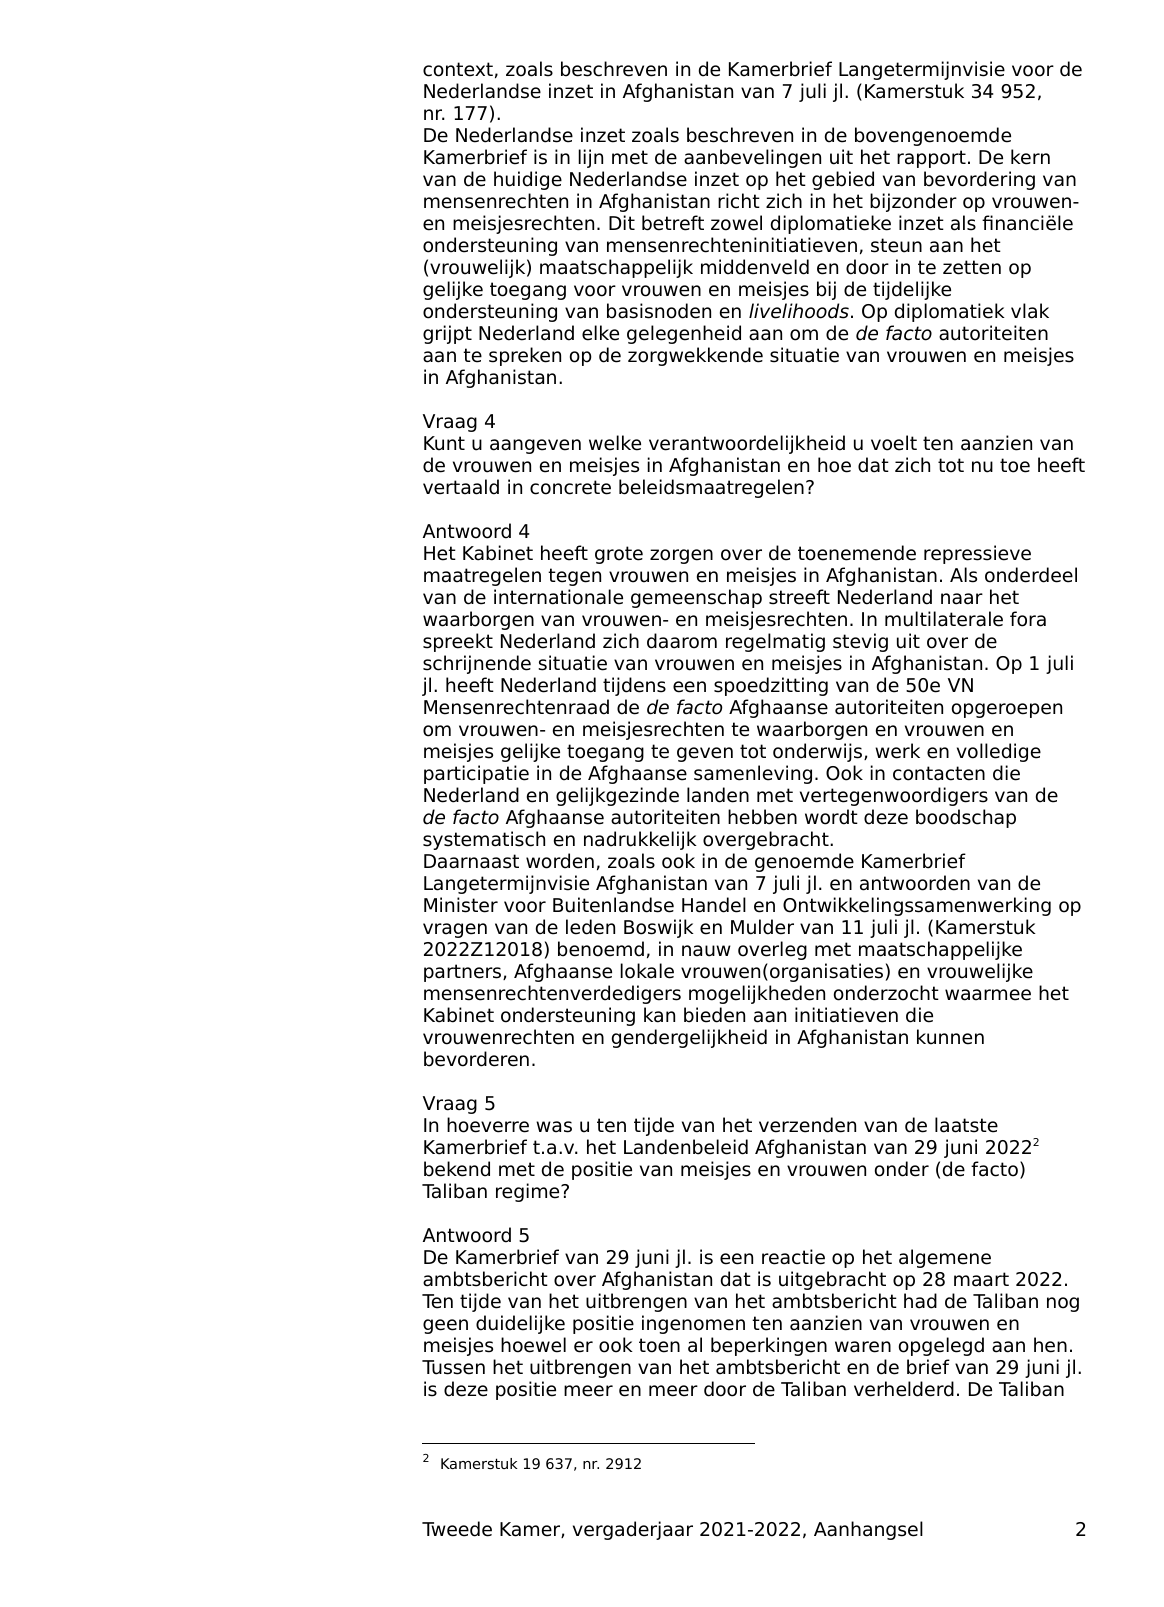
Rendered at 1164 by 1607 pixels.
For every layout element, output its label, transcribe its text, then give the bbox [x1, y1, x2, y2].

text Daarnaast worden, zoals ook in de genoemde Kamerbrief Langetermijnvisie Afghanistan van 7 juli jl. en antwoorden van de Minister voor Buitenlandse Handel en Ontwikkelingssamenwerking op vragen van de leden Boswijk en Mulder van 11 juli jl. (Kamerstuk 2022Z12018) benoemd, in nauw overleg met maatschappelijke partners, Afghaanse lokale vrouwen(organisaties) en vrouwelijke mensenrechtenverdedigers mogelijkheden onderzocht waarmee het Kabinet ondersteuning kan bieden aan initiatieven die vrouwenrechten en gendergelijkheid in Afghanistan kunnen bevorderen. [422, 851, 1087, 1071]
text De Nederlandse inzet zoals beschreven in de bovengenoemde Kamerbrief is in lijn met de aanbevelingen uit het rapport. De kern van de huidige Nederlandse inzet op het gebied van bevordering van mensenrechten in Afghanistan richt zich in het bijzonder op vrouwen- en meisjesrechten. Dit betreft zowel diplomatieke inzet als financiële ondersteuning van mensenrechteninitiatieven, steun aan het (vrouwelijk) maatschappelijk middenveld en door in te zetten op gelijke toegang voor vrouwen en meisjes bij de tijdelijke ondersteuning van basisnoden en livelihoods. Op diplomatiek vlak grijpt Nederland elke gelegenheid aan om de de facto autoriteiten aan te spreken op de zorgwekkende situatie van vrouwen en meisjes in Afghanistan. [422, 125, 1087, 389]
text context, zoals beschreven in de Kamerbrief Langetermijnvisie voor de Nederlandse inzet in Afghanistan van 7 juli jl. (Kamerstuk 34 952, nr. 177). [422, 59, 1087, 125]
text Antwoord 5 [422, 1225, 1087, 1247]
text In hoeverre was u ten tijde van het verzenden van de laatste Kamerbrief t.a.v. het Landenbeleid Afghanistan van 29 juni 2022 bekend met de positie van meisjes en vrouwen onder (de facto) Taliban regime? [422, 1115, 1087, 1203]
text Het Kabinet heeft grote zorgen over de toenemende repressieve maatregelen tegen vrouwen en meisjes in Afghanistan. Als onderdeel van de internationale gemeenschap streeft Nederland naar het waarborgen van vrouwen- en meisjesrechten. In multilaterale fora spreekt Nederland zich daarom regelmatig stevig uit over de schrijnende situatie van vrouwen en meisjes in Afghanistan. Op 1 juli jl. heeft Nederland tijdens een spoedzitting van de 50e VN Mensenrechtenraad de de facto Afghaanse autoriteiten opgeroepen om vrouwen- en meisjesrechten te waarborgen en vrouwen en meisjes gelijke toegang te geven tot onderwijs, werk en volledige participatie in de Afghaanse samenleving. Ook in contacten die Nederland en gelijkgezinde landen met vertegenwoordigers van de de facto Afghaanse autoriteiten hebben wordt deze boodschap systematisch en nadrukkelijk overgebracht. [422, 543, 1087, 851]
text Kunt u aangeven welke verantwoordelijkheid u voelt ten aanzien van de vrouwen en meisjes in Afghanistan en hoe dat zich tot nu toe heeft vertaald in concrete beleidsmaatregelen? [422, 433, 1087, 499]
text Antwoord 4 [422, 521, 1087, 543]
text Kamerstuk 19 637, nr. 2912 [422, 1452, 1087, 1474]
text De Kamerbrief van 29 juni jl. is een reactie op het algemene ambtsbericht over Afghanistan dat is uitgebracht op 28 maart 2022. Ten tijde van het uitbrengen van het ambtsbericht had de Taliban nog geen duidelijke positie ingenomen ten aanzien van vrouwen en meisjes hoewel er ook toen al beperkingen waren opgelegd aan hen. Tussen het uitbrengen van het ambtsbericht en de brief van 29 juni jl. is deze positie meer en meer door de Taliban verhelderd. De Taliban [422, 1247, 1087, 1401]
text Vraag 4 [422, 411, 1087, 433]
text Vraag 5 [422, 1093, 1087, 1115]
